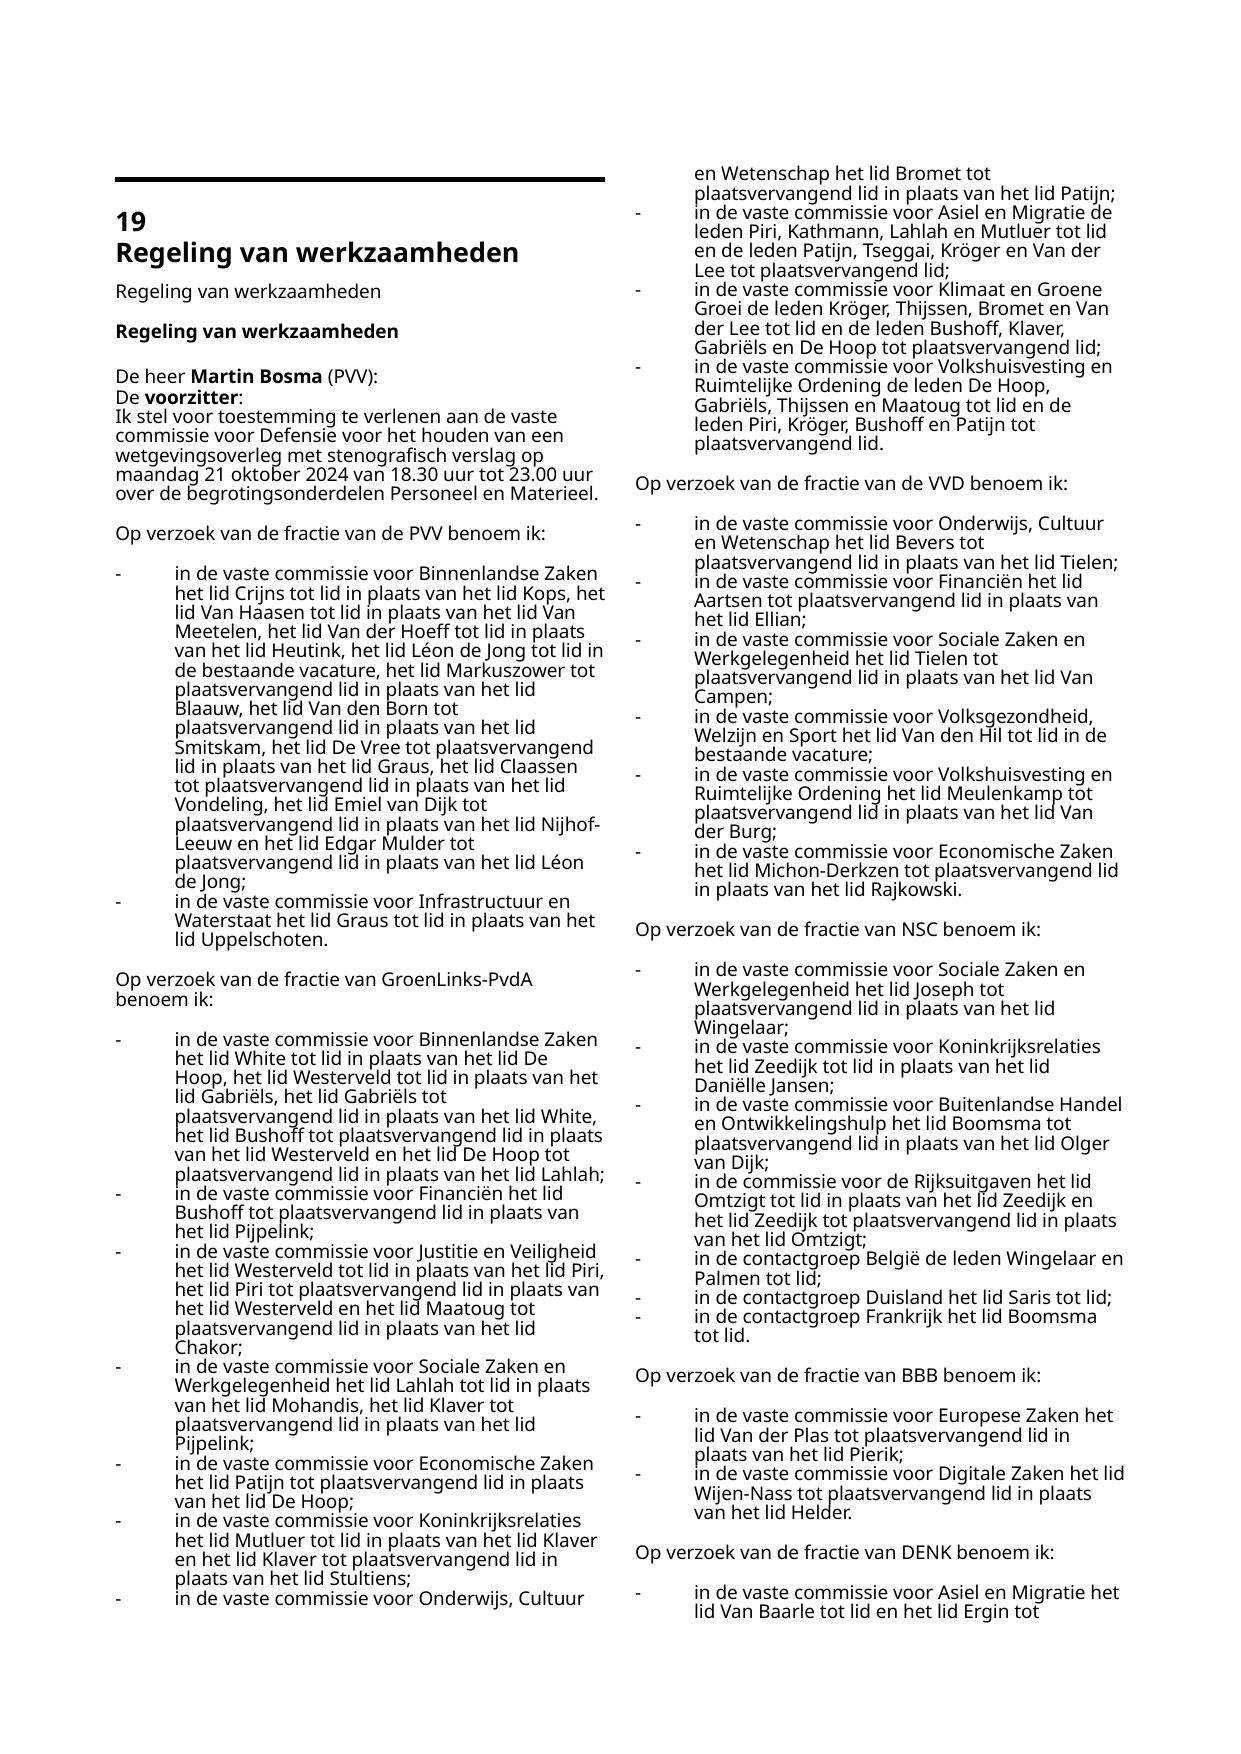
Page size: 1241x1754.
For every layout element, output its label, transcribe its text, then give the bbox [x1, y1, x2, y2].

list in de vaste commissie voor Onderwijs, Cultuur [115, 1589, 605, 1609]
list in de vaste commissie voor Binnenlandse Zaken het lid Crijns tot lid in plaats van het lid Kops, het lid Van Haasen tot lid in plaats van het lid Van Meetelen, het lid Van der Hoeff tot lid in plaats van het lid Heutink, het lid Léon de Jong tot lid in de bestaande vacature, het lid Markuszower tot plaatsvervangend lid in plaats van het lid Blaauw, het lid Van den Born tot plaatsvervangend lid in plaats van het lid Smitskam, het lid De Vree tot plaatsvervangend lid in plaats van het lid Graus, het lid Claassen tot plaatsvervangend lid in plaats van het lid Vondeling, het lid Emiel van Dijk tot plaatsvervangend lid in plaats van het lid Nijhof-Leeuw en het lid Edgar Mulder tot plaatsvervangend lid in plaats van het lid Léon de Jong; [115, 565, 605, 893]
list in de vaste commissie voor Sociale Zaken en Werkgelegenheid het lid Tielen tot plaatsvervangend lid in plaats van het lid Van Campen; [635, 631, 1125, 708]
text Regeling van werkzaamheden [115, 283, 605, 302]
list in de vaste commissie voor Sociale Zaken en Werkgelegenheid het lid Joseph tot plaatsvervangend lid in plaats van het lid Wingelaar; [635, 961, 1125, 1038]
list in de contactgroep Frankrijk het lid Boomsma tot lid. [635, 1308, 1125, 1347]
list in de vaste commissie voor Koninkrijksrelaties het lid Zeedijk tot lid in plaats van het lid Daniëlle Jansen; [635, 1038, 1125, 1096]
list in de vaste commissie voor Economische Zaken het lid Michon-Derkzen tot plaatsvervangend lid in plaats van het lid Rajkowski. [635, 843, 1125, 901]
text Op verzoek van de fractie van BBB benoem ik: [635, 1367, 1125, 1387]
list in de vaste commissie voor Financiën het lid Bushoff tot plaatsvervangend lid in plaats van het lid Pijpelink; [115, 1185, 605, 1243]
text Regeling van werkzaamheden [115, 239, 605, 283]
list in de vaste commissie voor Onderwijs, Cultuur en Wetenschap het lid Bevers tot plaatsvervangend lid in plaats van het lid Tielen; [635, 515, 1125, 573]
text Op verzoek van de fractie van de VVD benoem ik: [635, 475, 1125, 494]
text Ik stel voor toestemming te verlenen aan de vaste commissie voor Defensie voor het houden van een wetgevingsoverleg met stenografisch verslag op maandag 21 oktober 2024 van 18.30 uur tot 23.00 uur over de begrotingsonderdelen Personeel en Materieel. [115, 408, 605, 504]
list in de vaste commissie voor Volksgezondheid, Welzijn en Sport het lid Van den Hil tot lid in de bestaande vacature; [635, 708, 1125, 766]
list en Wetenschap het lid Bromet tot plaatsvervangend lid in plaats van het lid Patijn; [635, 165, 1125, 204]
list in de vaste commissie voor Infrastructuur en Waterstaat het lid Graus tot lid in plaats van het lid Uppelschoten. [115, 893, 605, 951]
list in de vaste commissie voor Buitenlandse Handel en Ontwikkelingshulp het lid Boomsma tot plaatsvervangend lid in plaats van het lid Olger van Dijk; [635, 1096, 1125, 1173]
list in de vaste commissie voor Digitale Zaken het lid Wijen-Nass tot plaatsvervangend lid in plaats van het lid Helder. [635, 1465, 1125, 1523]
list in de vaste commissie voor Asiel en Migratie de leden Piri, Kathmann, Lahlah en Mutluer tot lid en de leden Patijn, Tseggai, Kröger en Van der Lee tot plaatsvervangend lid; [635, 204, 1125, 281]
list in de vaste commissie voor Financiën het lid Aartsen tot plaatsvervangend lid in plaats van het lid Ellian; [635, 573, 1125, 631]
list in de vaste commissie voor Asiel en Migratie het lid Van Baarle tot lid en het lid Ergin tot [635, 1584, 1125, 1622]
list in de contactgroep België de leden Wingelaar en Palmen tot lid; [635, 1250, 1125, 1289]
text Op verzoek van de fractie van GroenLinks-PvdA benoem ik: [115, 971, 605, 1010]
list in de vaste commissie voor Volkshuisvesting en Ruimtelijke Ordening de leden De Hoop, Gabriëls, Thijssen en Maatoug tot lid en de leden Piri, Kröger, Bushoff en Patijn tot plaatsvervangend lid. [635, 358, 1125, 454]
list in de vaste commissie voor Koninkrijksrelaties het lid Mutluer tot lid in plaats van het lid Klaver en het lid Klaver tot plaatsvervangend lid in plaats van het lid Stultiens; [115, 1512, 605, 1589]
text Regeling van werkzaamheden [115, 323, 605, 342]
text Op verzoek van de fractie van de PVV benoem ik: [115, 525, 605, 544]
text De heer Martin Bosma (PVV): [115, 363, 605, 389]
list in de vaste commissie voor Justitie en Veiligheid het lid Westerveld tot lid in plaats van het lid Piri, het lid Piri tot plaatsvervangend lid in plaats van het lid Westerveld en het lid Maatoug tot plaatsvervangend lid in plaats van het lid Chakor; [115, 1243, 605, 1358]
list in de vaste commissie voor Economische Zaken het lid Patijn tot plaatsvervangend lid in plaats van het lid De Hoop; [115, 1454, 605, 1512]
text Op verzoek van de fractie van DENK benoem ik: [635, 1544, 1125, 1563]
text Op verzoek van de fractie van NSC benoem ik: [635, 921, 1125, 941]
text 19 [115, 203, 605, 239]
list in de vaste commissie voor Klimaat en Groene Groei de leden Kröger, Thijssen, Bromet en Van der Lee tot lid en de leden Bushoff, Klaver, Gabriëls en De Hoop tot plaatsvervangend lid; [635, 281, 1125, 358]
list in de vaste commissie voor Binnenlandse Zaken het lid White tot lid in plaats van het lid De Hoop, het lid Westerveld tot lid in plaats van het lid Gabriëls, het lid Gabriëls tot plaatsvervangend lid in plaats van het lid White, het lid Bushoff tot plaatsvervangend lid in plaats van het lid Westerveld en het lid De Hoop tot plaatsvervangend lid in plaats van het lid Lahlah; [115, 1031, 605, 1185]
list in de vaste commissie voor Europese Zaken het lid Van der Plas tot plaatsvervangend lid in plaats van het lid Pierik; [635, 1407, 1125, 1465]
text De voorzitter: [115, 389, 605, 408]
list in de vaste commissie voor Sociale Zaken en Werkgelegenheid het lid Lahlah tot lid in plaats van het lid Mohandis, het lid Klaver tot plaatsvervangend lid in plaats van het lid Pijpelink; [115, 1358, 605, 1454]
list in de contactgroep Duisland het lid Saris tot lid; [635, 1289, 1125, 1308]
list in de vaste commissie voor Volkshuisvesting en Ruimtelijke Ordening het lid Meulenkamp tot plaatsvervangend lid in plaats van het lid Van der Burg; [635, 766, 1125, 843]
list in de commissie voor de Rijksuitgaven het lid Omtzigt tot lid in plaats van het lid Zeedijk en het lid Zeedijk tot plaatsvervangend lid in plaats van het lid Omtzigt; [635, 1173, 1125, 1250]
